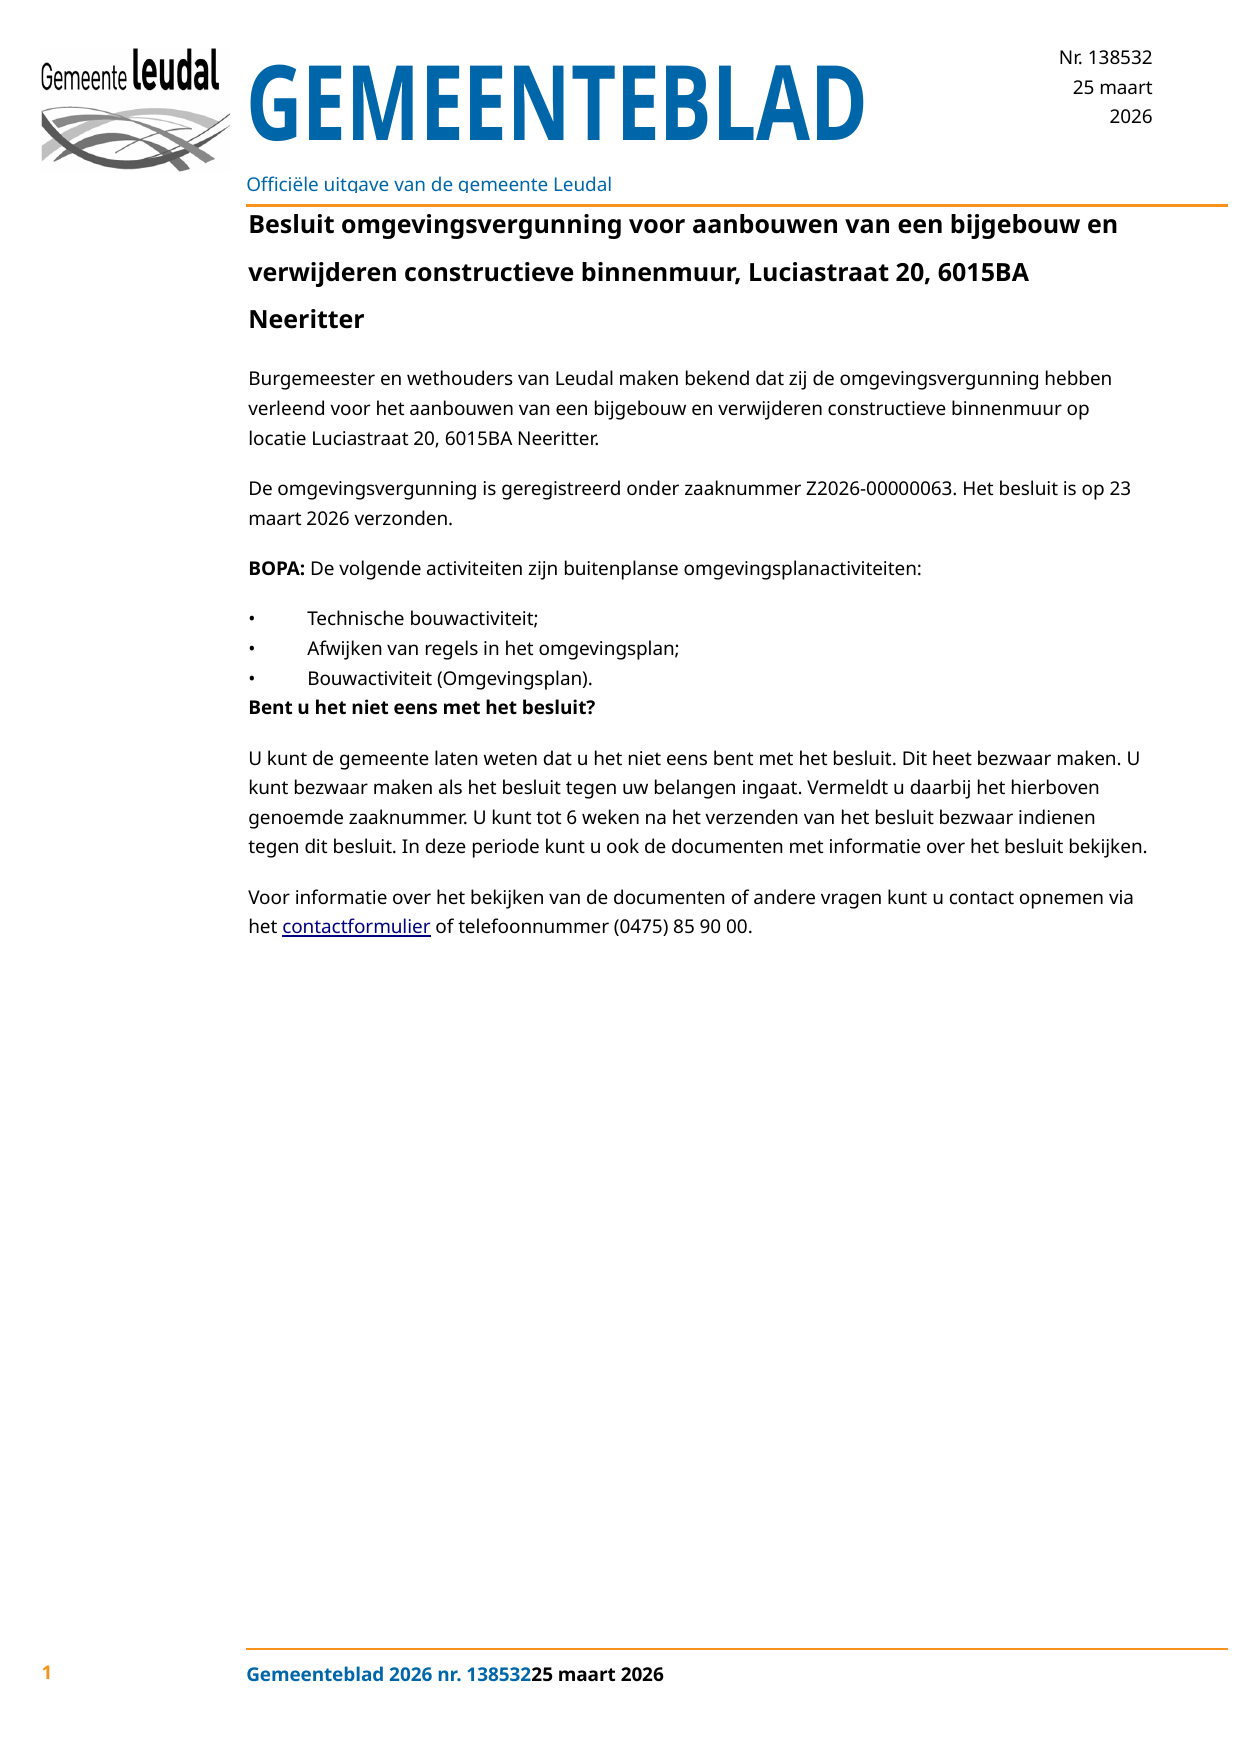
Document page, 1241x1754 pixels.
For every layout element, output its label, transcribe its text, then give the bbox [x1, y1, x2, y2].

text Voor informatie over het bekijken van de documenten of andere vragen kunt u contact opnemen via het contactformulier of telefoonnummer (0475) 85 90 00. [248, 884, 1152, 939]
list Bouwactiviteit (Omgevingsplan). [248, 665, 1152, 690]
text U kunt de gemeente laten weten dat u het niet eens bent met het besluit. Dit heet bezwaar maken. U kunt bezwaar maken als het besluit tegen uw belangen ingaat. Vermeldt u daarbij het hierboven genoemde zaaknummer. U kunt tot 6 weken na het verzenden van het besluit bezwaar indienen tegen dit besluit. In deze periode kunt u ook de documenten met informatie over het besluit bekijken. [248, 745, 1152, 859]
text De omgevingsvergunning is geregistreerd onder zaaknummer Z2026-00000063. Het besluit is op 23 maart 2026 verzonden. [248, 475, 1152, 530]
list Technische bouwactiviteit; [248, 606, 1152, 631]
list Afwijken van regels in het omgevingsplan; [248, 635, 1152, 661]
text BOPA: De volgende activiteiten zijn buitenplanse omgevingsplanactiviteiten: [248, 555, 1152, 581]
text Burgemeester en wethouders van Leudal maken bekend dat zij de omgevingsvergunning hebben verleend voor het aanbouwen van een bijgebouw en verwijderen constructieve binnenmuur op locatie Luciastraat 20, 6015BA Neeritter. [248, 366, 1152, 450]
picture [41, 47, 231, 172]
text Bent u het niet eens met het besluit? [248, 694, 1152, 720]
text Besluit omgevingsvergunning voor aanbouwen van een bijgebouw en verwijderen constructieve binnenmuur, Luciastraat 20, 6015BA Neeritter [248, 207, 1152, 336]
